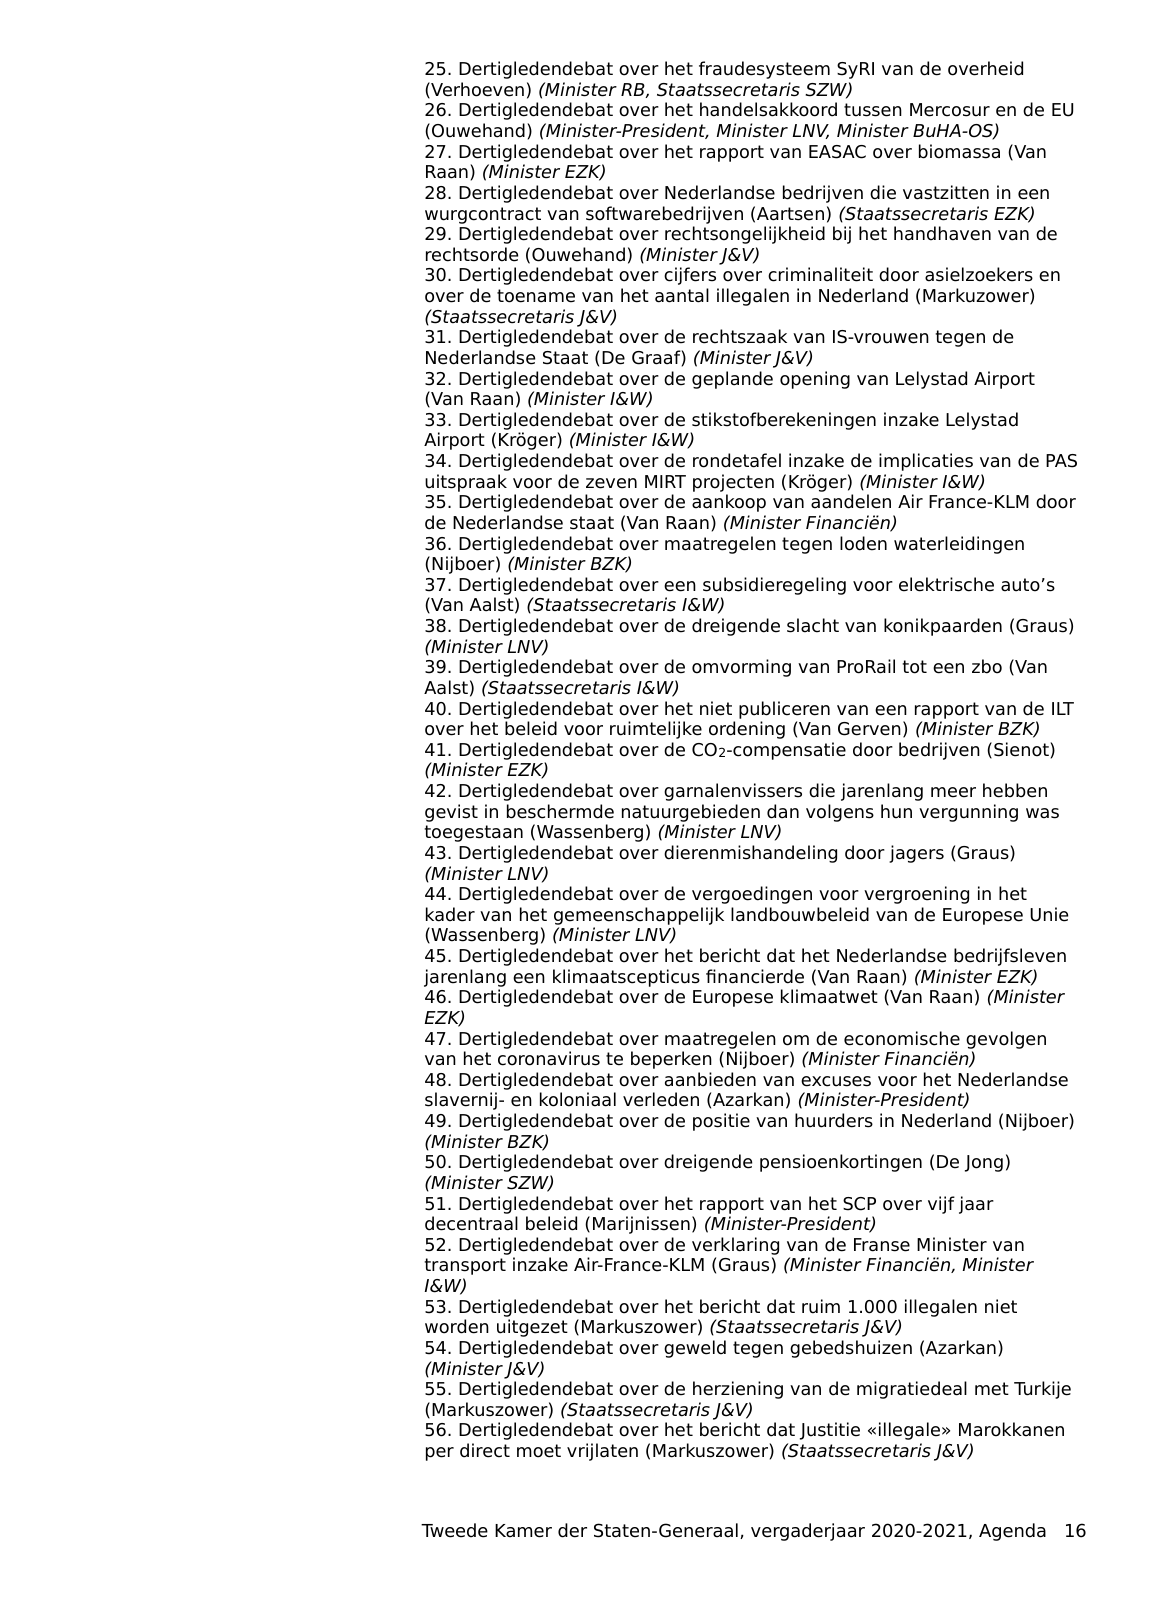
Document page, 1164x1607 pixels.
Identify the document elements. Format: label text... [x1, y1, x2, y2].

table_cell [401, 100, 418, 142]
table_cell [77, 884, 401, 946]
table_cell 34. Dertigledendebat over de rondetafel inzake de implicaties van de PAS uitspraak voor de zeven MIRT projecten (Kröger) (Minister I&W) [418, 451, 1087, 492]
table_cell 38. Dertigledendebat over de dreigende slacht van konikpaarden (Graus) (Minister LNV) [418, 616, 1087, 657]
table_cell [77, 100, 401, 142]
table_cell [77, 1194, 401, 1235]
table_cell [401, 781, 418, 843]
table_cell 32. Dertigledendebat over de geplande opening van Lelystad Airport (Van Raan) (Minister I&W) [418, 369, 1087, 410]
table_cell [401, 142, 418, 183]
table_cell [401, 884, 418, 946]
table_cell [77, 265, 401, 327]
table_cell [77, 451, 401, 492]
table_cell 41. Dertigledendebat over de CO2-compensatie door bedrijven (Sienot) (Minister EZK) [418, 740, 1087, 781]
table_cell [401, 1111, 418, 1152]
table_cell 36. Dertigledendebat over maatregelen tegen loden waterleidingen (Nijboer) (Minister BZK) [418, 534, 1087, 575]
table_cell [401, 1338, 418, 1379]
table_cell [401, 1152, 418, 1193]
table_cell [401, 1235, 418, 1297]
table_cell [77, 1111, 401, 1152]
table_cell [401, 843, 418, 884]
table_cell [401, 534, 418, 575]
table_cell [77, 1235, 401, 1297]
table_cell 50. Dertigledendebat over dreigende pensioenkortingen (De Jong) (Minister SZW) [418, 1152, 1087, 1193]
table_cell [77, 1029, 401, 1070]
table_cell 40. Dertigledendebat over het niet publiceren van een rapport van de ILT over het beleid voor ruimtelijke ordening (Van Gerven) (Minister BZK) [418, 699, 1087, 740]
table_cell [77, 492, 401, 533]
table_cell [77, 1379, 401, 1420]
table_cell 46. Dertigledendebat over de Europese klimaatwet (Van Raan) (Minister EZK) [418, 987, 1087, 1028]
table_cell [77, 327, 401, 368]
table_cell [401, 410, 418, 451]
table_cell [77, 657, 401, 698]
table_cell 35. Dertigledendebat over de aankoop van aandelen Air France-KLM door de Nederlandse staat (Van Raan) (Minister Financiën) [418, 492, 1087, 533]
table_cell [77, 142, 401, 183]
table_cell [77, 575, 401, 616]
table_cell [401, 59, 418, 100]
table_cell 45. Dertigledendebat over het bericht dat het Nederlandse bedrijfsleven jarenlang een klimaatscepticus financierde (Van Raan) (Minister EZK) [418, 946, 1087, 987]
table_cell 55. Dertigledendebat over de herziening van de migratiedeal met Turkije (Markuszower) (Staatssecretaris J&V) [418, 1379, 1087, 1420]
table_cell 29. Dertigledendebat over rechtsongelijkheid bij het handhaven van de rechtsorde (Ouwehand) (Minister J&V) [418, 224, 1087, 265]
table_cell [77, 224, 401, 265]
table_cell [401, 265, 418, 327]
table_cell [401, 1379, 418, 1420]
table_cell [401, 327, 418, 368]
table_cell [401, 1297, 418, 1338]
table_cell [77, 946, 401, 987]
table_cell [77, 183, 401, 224]
table_cell 26. Dertigledendebat over het handelsakkoord tussen Mercosur en de EU (Ouwehand) (Minister-President, Minister LNV, Minister BuHA-OS) [418, 100, 1087, 142]
table_cell [77, 1420, 401, 1462]
table_cell 31. Dertigledendebat over de rechtszaak van IS-vrouwen tegen de Nederlandse Staat (De Graaf) (Minister J&V) [418, 327, 1087, 368]
table_cell [77, 534, 401, 575]
table_cell 51. Dertigledendebat over het rapport van het SCP over vijf jaar decentraal beleid (Marijnissen) (Minister-President) [418, 1194, 1087, 1235]
table_cell 25. Dertigledendebat over het fraudesysteem SyRI van de overheid (Verhoeven) (Minister RB, Staatssecretaris SZW) [418, 59, 1087, 100]
table_cell [77, 1338, 401, 1379]
table_cell 30. Dertigledendebat over cijfers over criminaliteit door asielzoekers en over de toename van het aantal illegalen in Nederland (Markuzower) (Staatssecretaris J&V) [418, 265, 1087, 327]
table_cell [401, 740, 418, 781]
table_cell [401, 946, 418, 987]
table_cell 56. Dertigledendebat over het bericht dat Justitie «illegale» Marokkanen per direct moet vrijlaten (Markuszower) (Staatssecretaris J&V) [418, 1420, 1087, 1462]
table_cell [77, 781, 401, 843]
table_cell [401, 492, 418, 533]
table_cell [77, 369, 401, 410]
table_cell 48. Dertigledendebat over aanbieden van excuses voor het Nederlandse slavernij- en koloniaal verleden (Azarkan) (Minister-President) [418, 1070, 1087, 1111]
table_cell [401, 1194, 418, 1235]
table_cell [401, 699, 418, 740]
table_cell 39. Dertigledendebat over de omvorming van ProRail tot een zbo (Van Aalst) (Staatssecretaris I&W) [418, 657, 1087, 698]
table_cell [401, 1420, 418, 1462]
table_cell [77, 699, 401, 740]
table_cell 44. Dertigledendebat over de vergoedingen voor vergroening in het kader van het gemeenschappelijk landbouwbeleid van de Europese Unie (Wassenberg) (Minister LNV) [418, 884, 1087, 946]
table_cell [401, 1070, 418, 1111]
table_cell [401, 657, 418, 698]
table_cell 37. Dertigledendebat over een subsidieregeling voor elektrische auto’s (Van Aalst) (Staatssecretaris I&W) [418, 575, 1087, 616]
table_cell [77, 740, 401, 781]
table_cell [401, 224, 418, 265]
table_cell 54. Dertigledendebat over geweld tegen gebedshuizen (Azarkan) (Minister J&V) [418, 1338, 1087, 1379]
table_cell 42. Dertigledendebat over garnalenvissers die jarenlang meer hebben gevist in beschermde natuurgebieden dan volgens hun vergunning was toegestaan (Wassenberg) (Minister LNV) [418, 781, 1087, 843]
table_cell 49. Dertigledendebat over de positie van huurders in Nederland (Nijboer) (Minister BZK) [418, 1111, 1087, 1152]
table_cell [77, 987, 401, 1028]
table_cell [401, 616, 418, 657]
table_cell 33. Dertigledendebat over de stikstofberekeningen inzake Lelystad Airport (Kröger) (Minister I&W) [418, 410, 1087, 451]
table_cell [401, 369, 418, 410]
table_cell [401, 183, 418, 224]
table_cell [77, 1152, 401, 1193]
table_cell 52. Dertigledendebat over de verklaring van de Franse Minister van transport inzake Air-France-KLM (Graus) (Minister Financiën, Minister I&W) [418, 1235, 1087, 1297]
table_cell [401, 1029, 418, 1070]
table_cell [401, 451, 418, 492]
table_cell [77, 1297, 401, 1338]
table_cell [77, 59, 401, 100]
table_cell [77, 1070, 401, 1111]
table_cell [77, 410, 401, 451]
table_cell [401, 575, 418, 616]
table_cell 47. Dertigledendebat over maatregelen om de economische gevolgen van het coronavirus te beperken (Nijboer) (Minister Financiën) [418, 1029, 1087, 1070]
table_cell 53. Dertigledendebat over het bericht dat ruim 1.000 illegalen niet worden uitgezet (Markuszower) (Staatssecretaris J&V) [418, 1297, 1087, 1338]
table_cell [77, 616, 401, 657]
table_cell 27. Dertigledendebat over het rapport van EASAC over biomassa (Van Raan) (Minister EZK) [418, 142, 1087, 183]
table_cell [77, 843, 401, 884]
table_cell [401, 987, 418, 1028]
table_cell 28. Dertigledendebat over Nederlandse bedrijven die vastzitten in een wurgcontract van softwarebedrijven (Aartsen) (Staatssecretaris EZK) [418, 183, 1087, 224]
table_cell 43. Dertigledendebat over dierenmishandeling door jagers (Graus) (Minister LNV) [418, 843, 1087, 884]
